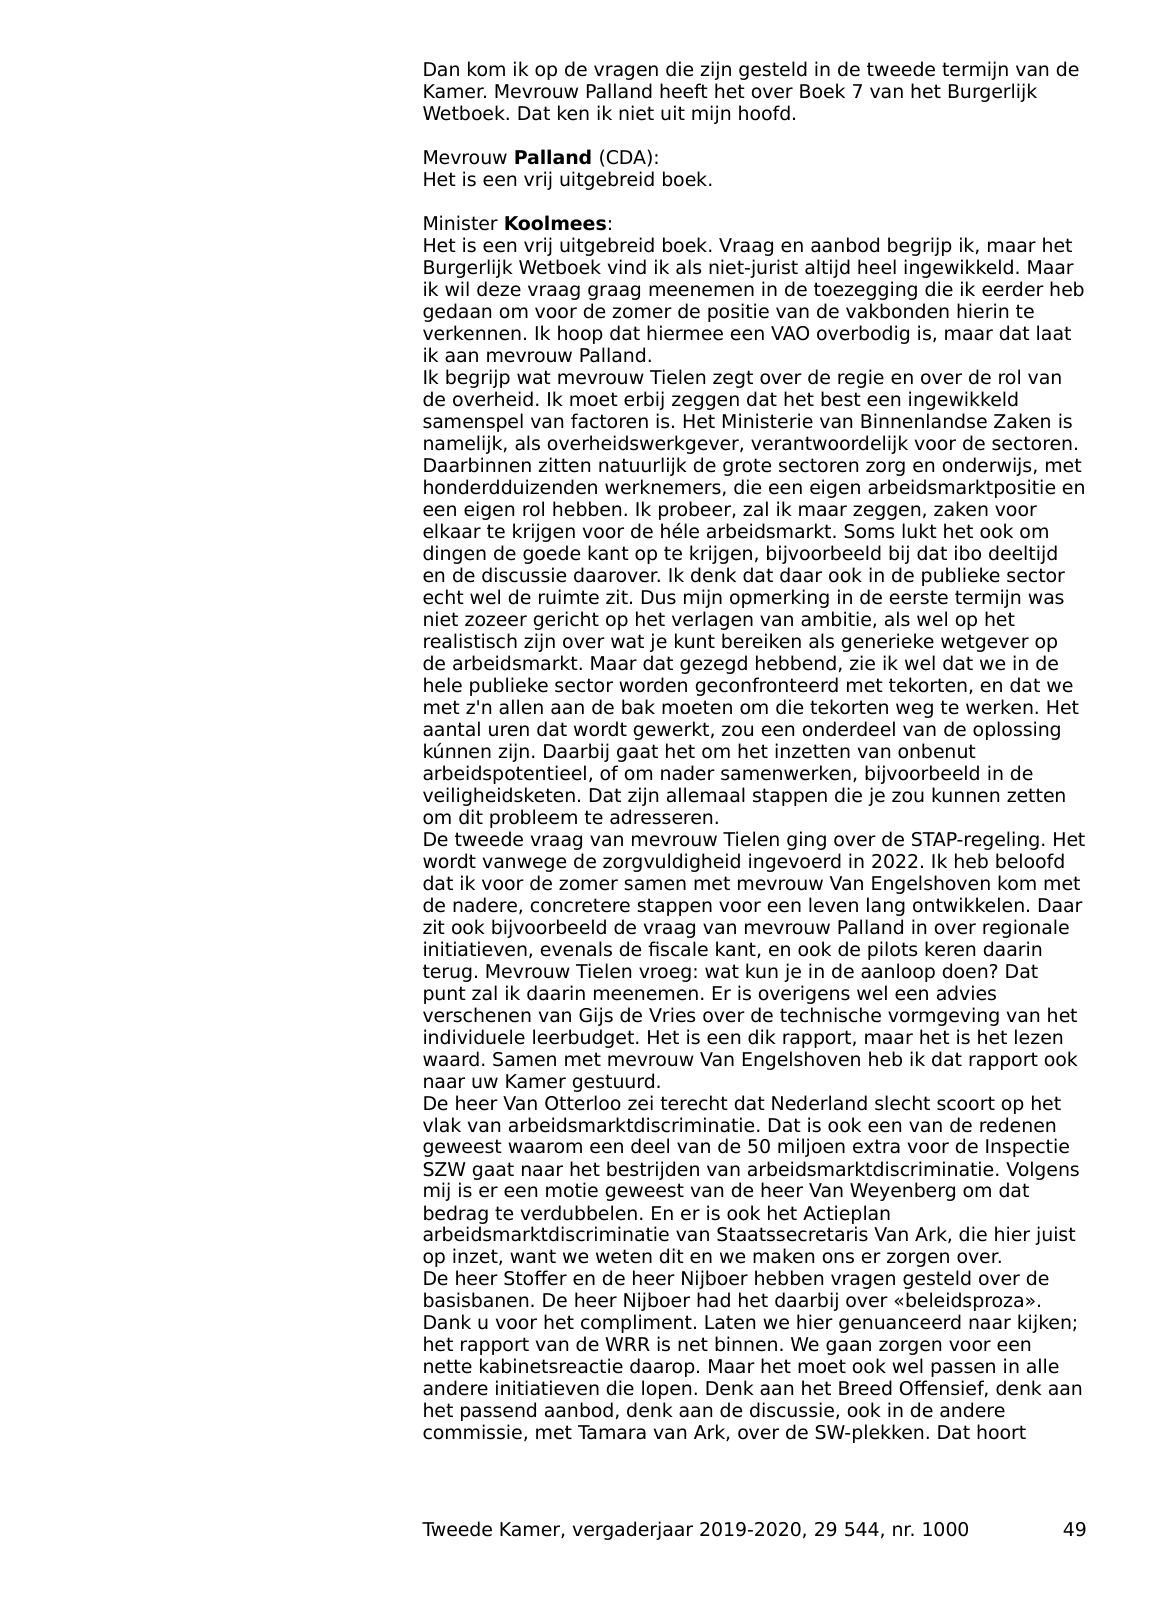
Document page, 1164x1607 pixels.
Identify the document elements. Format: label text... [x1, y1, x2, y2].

text Het is een vrij uitgebreid boek. [422, 169, 1087, 191]
text De heer Stoffer en de heer Nijboer hebben vragen gesteld over de basisbanen. De heer Nijboer had het daarbij over «beleidsproza». Dank u voor het compliment. Laten we hier genuanceerd naar kijken; het rapport van de WRR is net binnen. We gaan zorgen voor een nette kabinetsreactie daarop. Maar het moet ook wel passen in alle andere initiatieven die lopen. Denk aan het Breed Offensief, denk aan het passend aanbod, denk aan de discussie, ook in de andere commissie, met Tamara van Ark, over de SW-plekken. Dat hoort [422, 1268, 1087, 1444]
text De tweede vraag van mevrouw Tielen ging over de STAP-regeling. Het wordt vanwege de zorgvuldigheid ingevoerd in 2022. Ik heb beloofd dat ik voor de zomer samen met mevrouw Van Engelshoven kom met de nadere, concretere stappen voor een leven lang ontwikkelen. Daar zit ook bijvoorbeeld de vraag van mevrouw Palland in over regionale initiatieven, evenals de fiscale kant, en ook de pilots keren daarin terug. Mevrouw Tielen vroeg: wat kun je in de aanloop doen? Dat punt zal ik daarin meenemen. Er is overigens wel een advies verschenen van Gijs de Vries over de technische vormgeving van het individuele leerbudget. Het is een dik rapport, maar het is het lezen waard. Samen met mevrouw Van Engelshoven heb ik dat rapport ook naar uw Kamer gestuurd. [422, 829, 1087, 1092]
text Het is een vrij uitgebreid boek. Vraag en aanbod begrijp ik, maar het Burgerlijk Wetboek vind ik als niet-jurist altijd heel ingewikkeld. Maar ik wil deze vraag graag meenemen in de toezegging die ik eerder heb gedaan om voor de zomer de positie van de vakbonden hierin te verkennen. Ik hoop dat hiermee een VAO overbodig is, maar dat laat ik aan mevrouw Palland. [422, 235, 1087, 367]
text Ik begrijp wat mevrouw Tielen zegt over de regie en over de rol van de overheid. Ik moet erbij zeggen dat het best een ingewikkeld samenspel van factoren is. Het Ministerie van Binnenlandse Zaken is namelijk, als overheidswerkgever, verantwoordelijk voor de sectoren. Daarbinnen zitten natuurlijk de grote sectoren zorg en onderwijs, met honderdduizenden werknemers, die een eigen arbeidsmarktpositie en een eigen rol hebben. Ik probeer, zal ik maar zeggen, zaken voor elkaar te krijgen voor de héle arbeidsmarkt. Soms lukt het ook om dingen de goede kant op te krijgen, bijvoorbeeld bij dat ibo deeltijd en de discussie daarover. Ik denk dat daar ook in de publieke sector echt wel de ruimte zit. Dus mijn opmerking in de eerste termijn was niet zozeer gericht op het verlagen van ambitie, als wel op het realistisch zijn over wat je kunt bereiken als generieke wetgever op de arbeidsmarkt. Maar dat gezegd hebbend, zie ik wel dat we in de hele publieke sector worden geconfronteerd met tekorten, en dat we met z'n allen aan de bak moeten om die tekorten weg te werken. Het aantal uren dat wordt gewerkt, zou een onderdeel van de oplossing kúnnen zijn. Daarbij gaat het om het inzetten van onbenut arbeidspotentieel, of om nader samenwerken, bijvoorbeeld in de veiligheidsketen. Dat zijn allemaal stappen die je zou kunnen zetten om dit probleem te adresseren. [422, 367, 1087, 829]
text De heer Van Otterloo zei terecht dat Nederland slecht scoort op het vlak van arbeidsmarktdiscriminatie. Dat is ook een van de redenen geweest waarom een deel van de 50 miljoen extra voor de Inspectie SZW gaat naar het bestrijden van arbeidsmarktdiscriminatie. Volgens mij is er een motie geweest van de heer Van Weyenberg om dat bedrag te verdubbelen. En er is ook het Actieplan arbeidsmarktdiscriminatie van Staatssecretaris Van Ark, die hier juist op inzet, want we weten dit en we maken ons er zorgen over. [422, 1092, 1087, 1268]
text Minister Koolmees: [422, 213, 1087, 235]
text Mevrouw Palland (CDA): [422, 147, 1087, 169]
text Dan kom ik op de vragen die zijn gesteld in de tweede termijn van de Kamer. Mevrouw Palland heeft het over Boek 7 van het Burgerlijk Wetboek. Dat ken ik niet uit mijn hoofd. [422, 59, 1087, 125]
